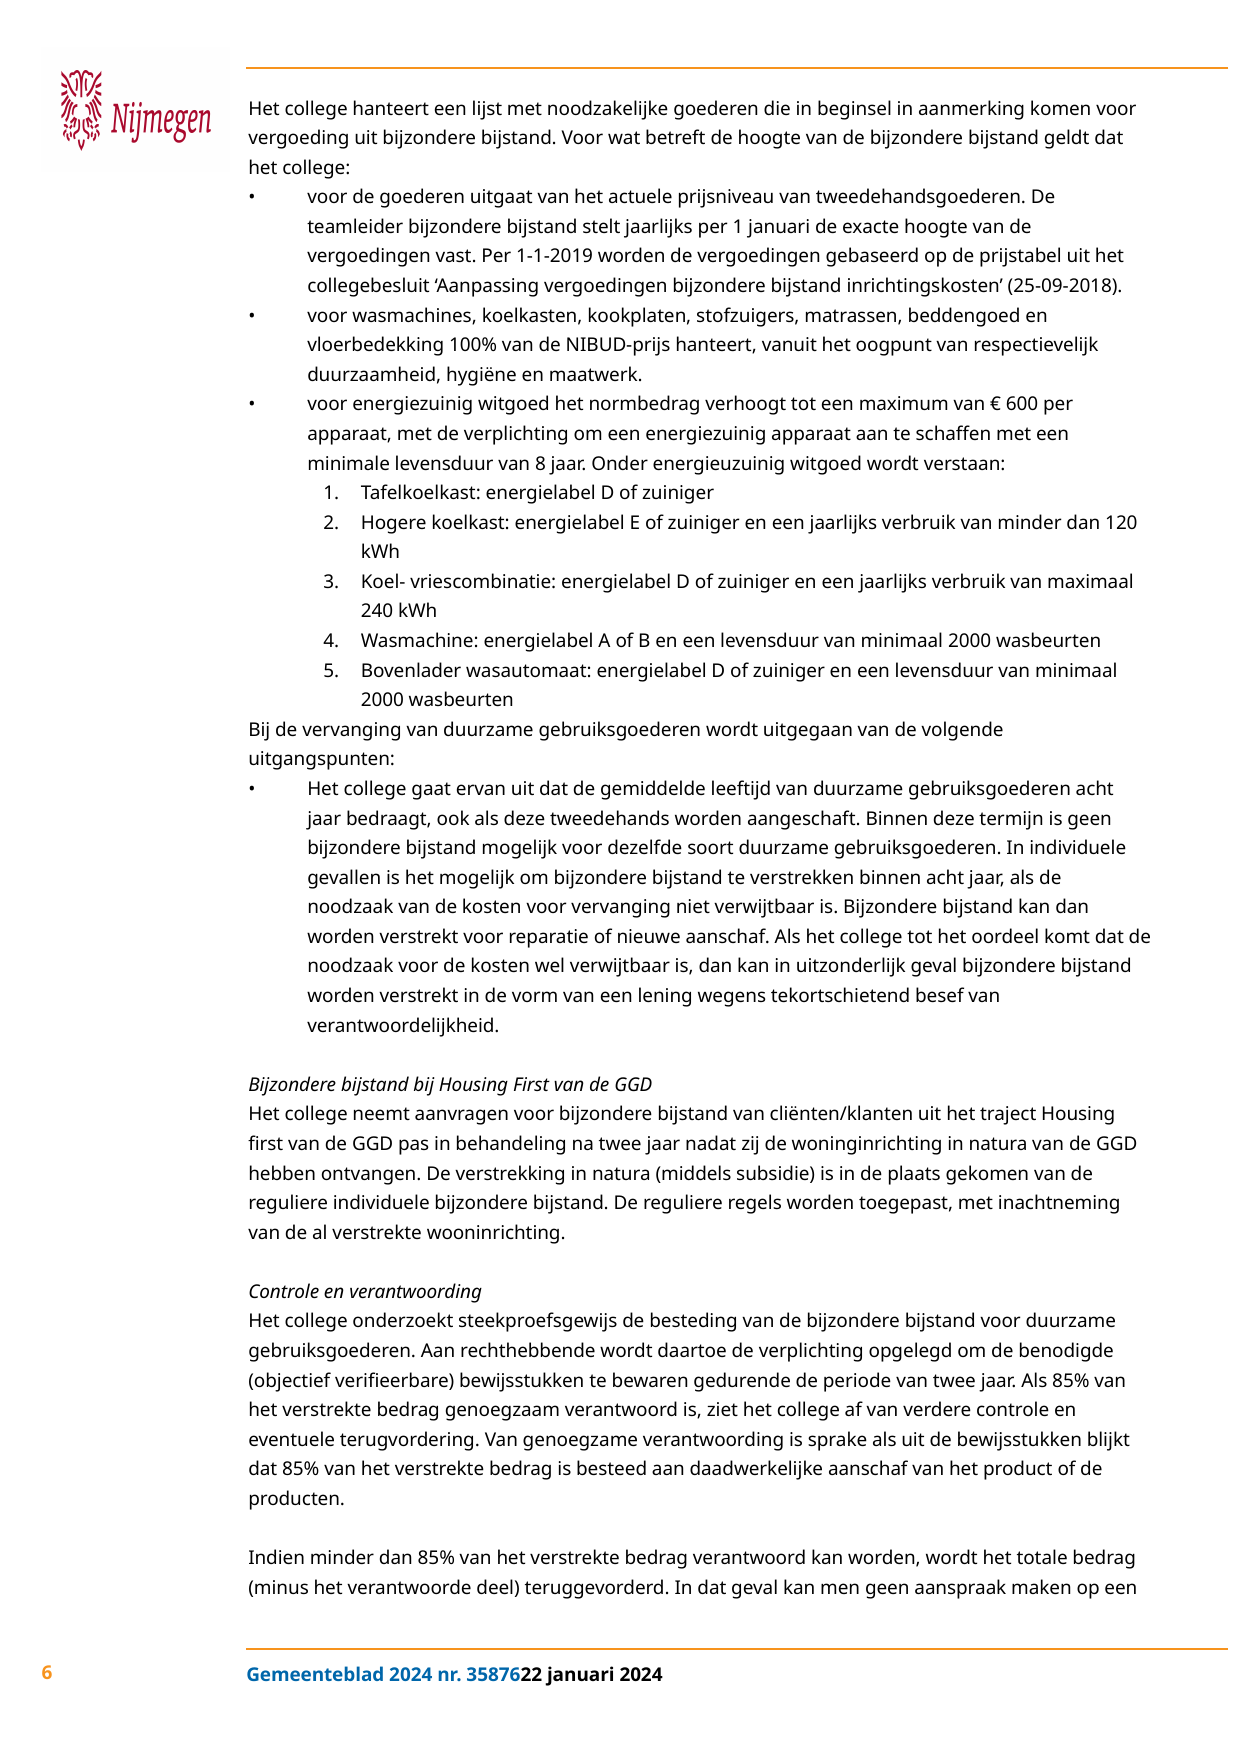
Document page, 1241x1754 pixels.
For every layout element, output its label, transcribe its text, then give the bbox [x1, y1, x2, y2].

text Bijzondere bijstand bij Housing First van de GGD [248, 1071, 1152, 1097]
list Hogere koelkast: energielabel E of zuiniger en een jaarlijks verbruik van minder dan 120 kWh [323, 509, 1152, 564]
list voor wasmachines, koelkasten, kookplaten, stofzuigers, matrassen, beddengoed en vloerbedekking 100% van de NIBUD-prijs hanteert, vanuit het oogpunt van respectievelijk duurzaamheid, hygiëne en maatwerk. [248, 302, 1152, 387]
text Controle en verantwoording [248, 1278, 1152, 1304]
text Het college hanteert een lijst met noodzakelijke goederen die in beginsel in aanmerking komen voor vergoeding uit bijzondere bijstand. Voor wat betreft de hoogte van de bijzondere bijstand geldt dat het college: [248, 95, 1152, 180]
list Bovenlader wasautomaat: energielabel D of zuiniger en een levensduur van minimaal 2000 wasbeurten [323, 657, 1152, 712]
picture [41, 47, 231, 172]
text Bij de vervanging van duurzame gebruiksgoederen wordt uitgegaan van de volgende uitgangspunten: [248, 716, 1152, 771]
list voor energiezuinig witgoed het normbedrag verhoogt tot een maximum van € 600 per apparaat, met de verplichting om een energiezuinig apparaat aan te schaffen met een minimale levensduur van 8 jaar. Onder energieuzuinig witgoed wordt verstaan: [248, 391, 1152, 476]
list Tafelkoelkast: energielabel D of zuiniger [323, 479, 1152, 505]
text Het college onderzoekt steekproefsgewijs de besteding van de bijzondere bijstand voor duurzame gebruiksgoederen. Aan rechthebbende wordt daartoe de verplichting opgelegd om de benodigde (objectief verifieerbare) bewijsstukken te bewaren gedurende de periode van twee jaar. Als 85% van het verstrekte bedrag genoegzaam verantwoord is, ziet het college af van verdere controle en eventuele terugvordering. Van genoegzame verantwoording is sprake als uit de bewijsstukken blijkt dat 85% van het verstrekte bedrag is besteed aan daadwerkelijke aanschaf van het product of de producten. [248, 1308, 1152, 1511]
list Het college gaat ervan uit dat de gemiddelde leeftijd van duurzame gebruiksgoederen acht jaar bedraagt, ook als deze tweedehands worden aangeschaft. Binnen deze termijn is geen bijzondere bijstand mogelijk voor dezelfde soort duurzame gebruiksgoederen. In individuele gevallen is het mogelijk om bijzondere bijstand te verstrekken binnen acht jaar, als de noodzaak van de kosten voor vervanging niet verwijtbaar is. Bijzondere bijstand kan dan worden verstrekt voor reparatie of nieuwe aanschaf. Als het college tot het oordeel komt dat de noodzaak voor de kosten wel verwijtbaar is, dan kan in uitzonderlijk geval bijzondere bijstand worden verstrekt in de vorm van een lening wegens tekortschietend besef van verantwoordelijkheid. [248, 775, 1152, 1038]
text Indien minder dan 85% van het verstrekte bedrag verantwoord kan worden, wordt het totale bedrag (minus het verantwoorde deel) teruggevorderd. In dat geval kan men geen aanspraak maken op een [248, 1544, 1152, 1600]
list Koel- vriescombinatie: energielabel D of zuiniger en een jaarlijks verbruik van maximaal 240 kWh [323, 568, 1152, 623]
text Het college neemt aanvragen voor bijzondere bijstand van cliënten/klanten uit het traject Housing first van de GGD pas in behandeling na twee jaar nadat zij de woninginrichting in natura van de GGD hebben ontvangen. De verstrekking in natura (middels subsidie) is in de plaats gekomen van de reguliere individuele bijzondere bijstand. De reguliere regels worden toegepast, met inachtneming van de al verstrekte wooninrichting. [248, 1101, 1152, 1245]
list Wasmachine: energielabel A of B en een levensduur van minimaal 2000 wasbeurten [323, 627, 1152, 653]
list voor de goederen uitgaat van het actuele prijsniveau van tweedehandsgoederen. De teamleider bijzondere bijstand stelt jaarlijks per 1 januari de exacte hoogte van de vergoedingen vast. Per 1-1-2019 worden de vergoedingen gebaseerd op de prijstabel uit het collegebesluit ‘Aanpassing vergoedingen bijzondere bijstand inrichtingskosten’ (25-09-2018). [248, 183, 1152, 298]
